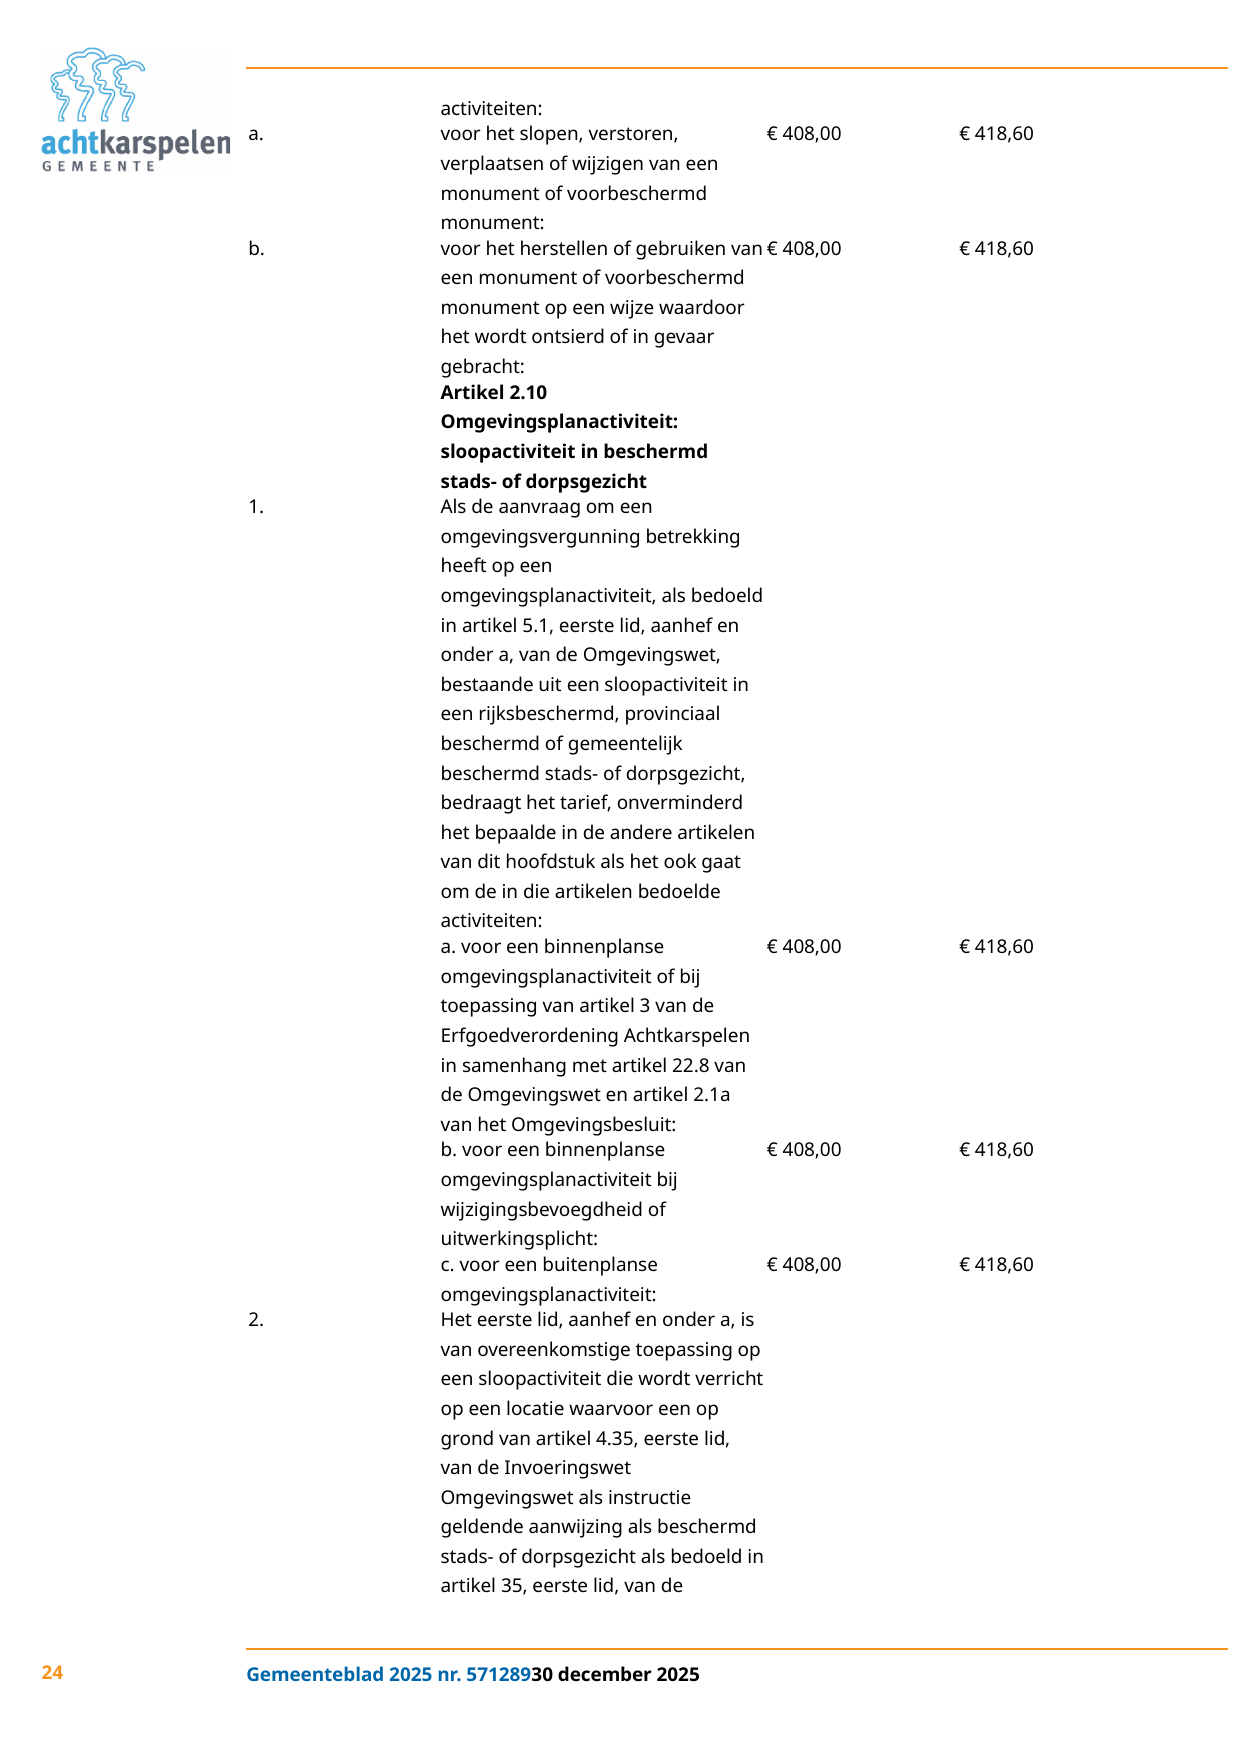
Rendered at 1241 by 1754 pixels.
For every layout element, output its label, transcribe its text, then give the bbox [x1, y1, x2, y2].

table_cell [248, 379, 440, 493]
table_cell Als de aanvraag om een omgevingsvergunning betrekking heeft op een omgevingsplanactiviteit, als bedoeld in artikel 5.1, eerste lid, aanhef en onder a, van de Omgevingswet, bestaande uit een sloopactiviteit in een rijksbeschermd, provinciaal beschermd of gemeentelijk beschermd stads- of dorpsgezicht, bedraagt het tarief, onverminderd het bepaalde in de andere artikelen van dit hoofdstuk als het ook gaat om de in die artikelen bedoelde activiteiten: [440, 494, 767, 933]
table_cell [248, 1251, 440, 1306]
table_cell voor het herstellen of gebruiken van een monument of voorbeschermd monument op een wijze waardoor het wordt ontsierd of in gevaar gebracht: [440, 235, 767, 379]
table_cell € 418,60 [959, 235, 1152, 379]
table_cell € 408,00 [767, 934, 959, 1137]
table_cell Artikel 2.10 Omgevingsplanactiviteit: sloopactiviteit in beschermd stads- of dorpsgezicht [440, 379, 767, 493]
table_cell [767, 1306, 959, 1598]
table_cell [248, 1137, 440, 1251]
table_cell [767, 494, 959, 933]
table_cell [959, 1306, 1152, 1598]
table_cell € 408,00 [767, 235, 959, 379]
table_cell [767, 95, 959, 121]
table_cell € 418,60 [959, 1137, 1152, 1251]
table_cell 1. [248, 494, 440, 933]
table_cell [248, 95, 440, 121]
table_cell a. voor een binnenplanse omgevingsplanactiviteit of bij toepassing van artikel 3 van de Erfgoedverordening Achtkarspelen in samenhang met artikel 22.8 van de Omgevingswet en artikel 2.1a van het Omgevingsbesluit: [440, 934, 767, 1137]
table_cell b. [248, 235, 440, 379]
table_cell Het eerste lid, aanhef en onder a, is van overeenkomstige toepassing op een sloopactiviteit die wordt verricht op een locatie waarvoor een op grond van artikel 4.35, eerste lid, van de Invoeringswet Omgevingswet als instructie geldende aanwijzing als beschermd stads- of dorpsgezicht als bedoeld in artikel 35, eerste lid, van de [440, 1306, 767, 1598]
table_cell [959, 95, 1152, 121]
table_cell [959, 379, 1152, 493]
table_cell [248, 934, 440, 1137]
table_cell € 408,00 [767, 1251, 959, 1306]
table_cell € 418,60 [959, 934, 1152, 1137]
table_cell c. voor een buitenplanse omgevingsplanactiviteit: [440, 1251, 767, 1306]
table_cell voor het slopen, verstoren, verplaatsen of wijzigen van een monument of voorbeschermd monument: [440, 121, 767, 235]
table_cell € 418,60 [959, 121, 1152, 235]
table_cell b. voor een binnenplanse omgevingsplanactiviteit bij wijzigingsbevoegdheid of uitwerkingsplicht: [440, 1137, 767, 1251]
table_cell € 418,60 [959, 1251, 1152, 1306]
table_cell a. [248, 121, 440, 235]
table_cell activiteiten: [440, 95, 767, 121]
table_cell € 408,00 [767, 1137, 959, 1251]
table_cell [959, 494, 1152, 933]
picture [41, 47, 231, 172]
table_cell € 408,00 [767, 121, 959, 235]
table_cell [767, 379, 959, 493]
table_cell 2. [248, 1306, 440, 1598]
